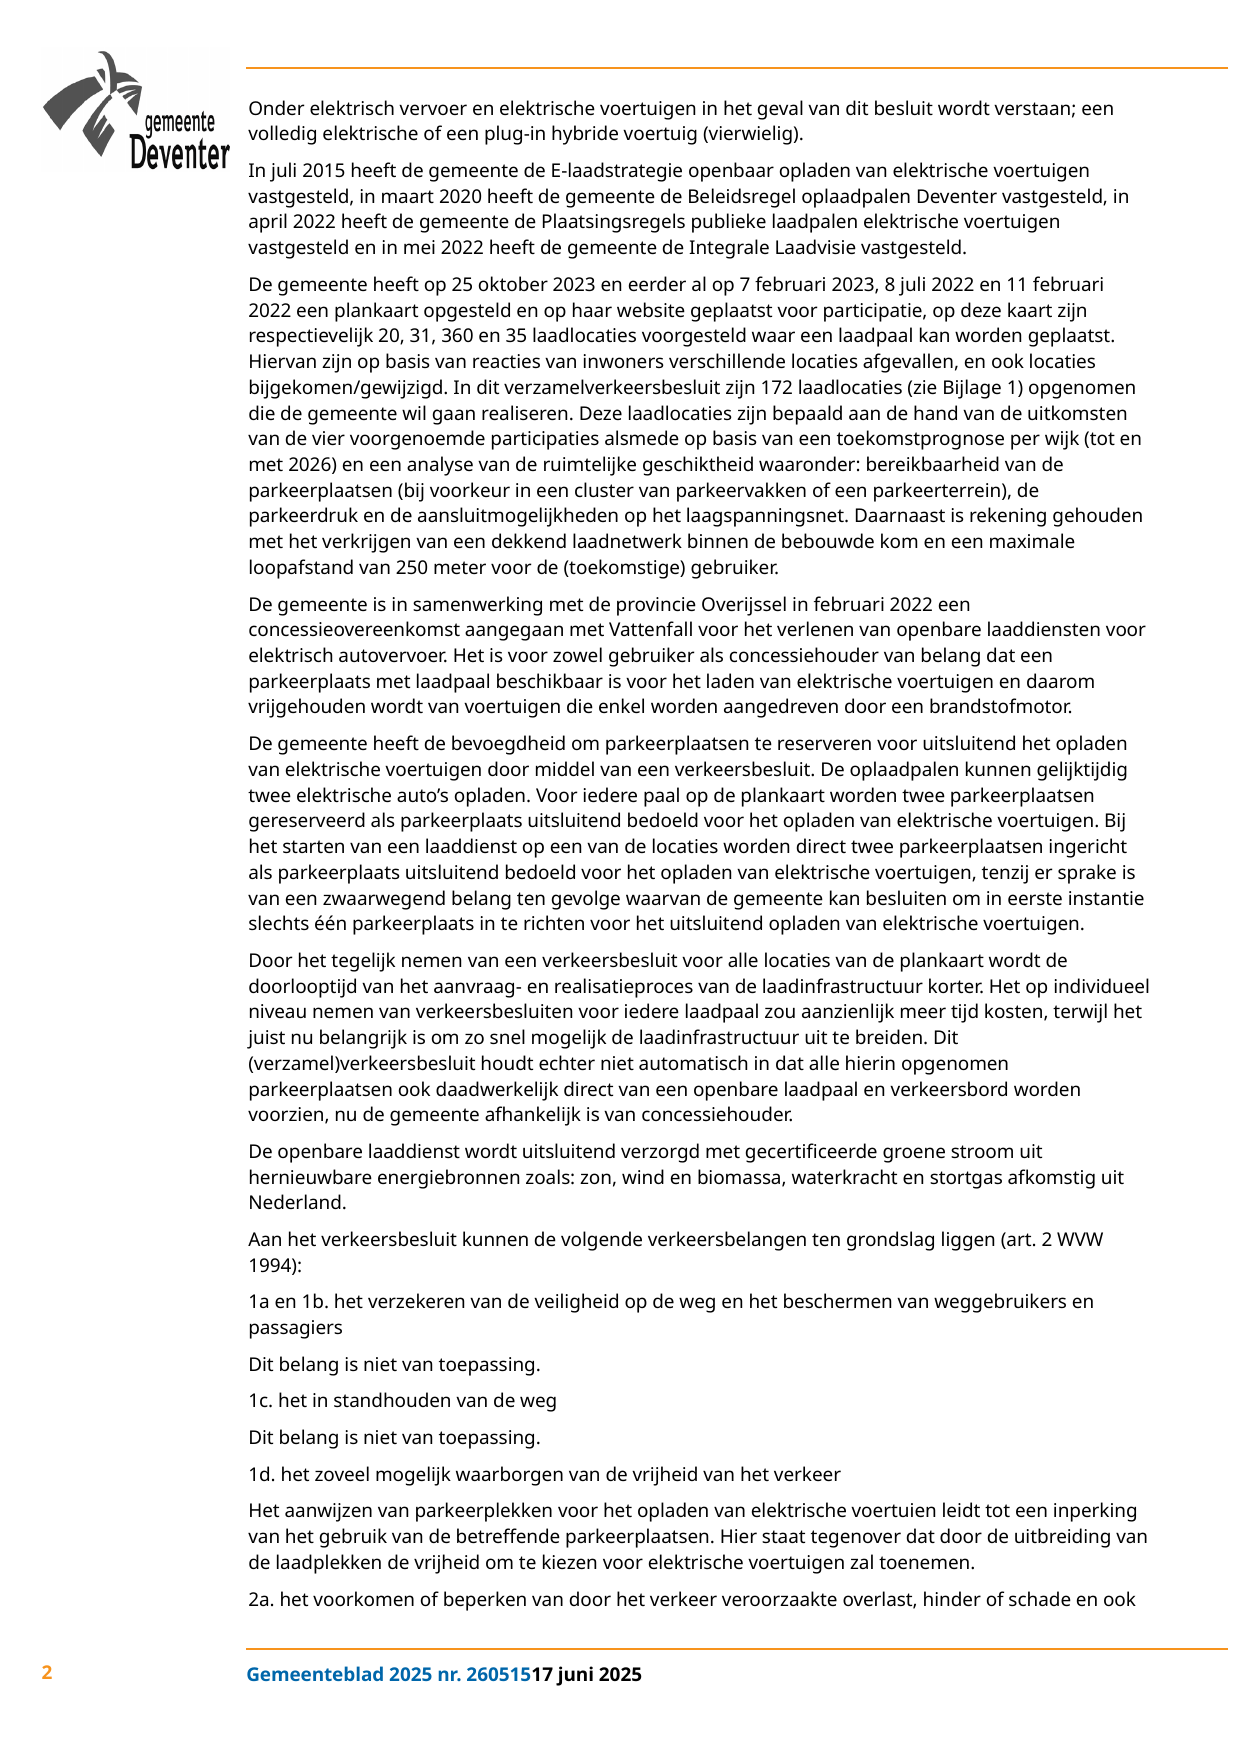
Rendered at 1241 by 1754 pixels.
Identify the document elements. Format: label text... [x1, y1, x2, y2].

text 1a en 1b. het verzekeren van de veiligheid op de weg en het beschermen van weggebruikers en passagiers [248, 1289, 1152, 1340]
text De gemeente heeft op 25 oktober 2023 en eerder al op 7 februari 2023, 8 juli 2022 en 11 februari 2022 een plankaart opgesteld en op haar website geplaatst voor participatie, op deze kaart zijn respectievelijk 20, 31, 360 en 35 laadlocaties voorgesteld waar een laadpaal kan worden geplaatst. Hiervan zijn op basis van reacties van inwoners verschillende locaties afgevallen, en ook locaties bijgekomen/gewijzigd. In dit verzamelverkeersbesluit zijn 172 laadlocaties (zie Bijlage 1) opgenomen die de gemeente wil gaan realiseren. Deze laadlocaties zijn bepaald aan de hand van de uitkomsten van de vier voorgenoemde participaties alsmede op basis van een toekomstprognose per wijk (tot en met 2026) en een analyse van de ruimtelijke geschiktheid waaronder: bereikbaarheid van de parkeerplaatsen (bij voorkeur in een cluster van parkeervakken of een parkeerterrein), de parkeerdruk en de aansluitmogelijkheden op het laagspanningsnet. Daarnaast is rekening gehouden met het verkrijgen van een dekkend laadnetwerk binnen de bebouwde kom en een maximale loopafstand van 250 meter voor de (toekomstige) gebruiker. [248, 271, 1152, 580]
text 2a. het voorkomen of beperken van door het verkeer veroorzaakte overlast, hinder of schade en ook [248, 1586, 1152, 1612]
picture [41, 47, 231, 172]
text Dit belang is niet van toepassing. [248, 1424, 1152, 1450]
text Onder elektrisch vervoer en elektrische voertuigen in het geval van dit besluit wordt verstaan; een volledig elektrische of een plug-in hybride voertuig (vierwielig). [248, 95, 1152, 146]
text 1c. het in standhouden van de weg [248, 1388, 1152, 1413]
text Het aanwijzen van parkeerplekken voor het opladen van elektrische voertuien leidt tot een inperking van het gebruik van de betreffende parkeerplaatsen. Hier staat tegenover dat door de uitbreiding van de laadplekken de vrijheid om te kiezen voor elektrische voertuigen zal toenemen. [248, 1498, 1152, 1575]
text De gemeente is in samenwerking met de provincie Overijssel in februari 2022 een concessieovereenkomst aangegaan met Vattenfall voor het verlenen van openbare laaddiensten voor elektrisch autovervoer. Het is voor zowel gebruiker als concessiehouder van belang dat een parkeerplaats met laadpaal beschikbaar is voor het laden van elektrische voertuigen en daarom vrijgehouden wordt van voertuigen die enkel worden aangedreven door een brandstofmotor. [248, 591, 1152, 719]
text Dit belang is niet van toepassing. [248, 1351, 1152, 1377]
text De gemeente heeft de bevoegdheid om parkeerplaatsen te reserveren voor uitsluitend het opladen van elektrische voertuigen door middel van een verkeersbesluit. De oplaadpalen kunnen gelijktijdig twee elektrische auto’s opladen. Voor iedere paal op de plankaart worden twee parkeerplaatsen gereserveerd als parkeerplaats uitsluitend bedoeld voor het opladen van elektrische voertuigen. Bij het starten van een laaddienst op een van de locaties worden direct twee parkeerplaatsen ingericht als parkeerplaats uitsluitend bedoeld voor het opladen van elektrische voertuigen, tenzij er sprake is van een zwaarwegend belang ten gevolge waarvan de gemeente kan besluiten om in eerste instantie slechts één parkeerplaats in te richten voor het uitsluitend opladen van elektrische voertuigen. [248, 730, 1152, 936]
text 1d. het zoveel mogelijk waarborgen van de vrijheid van het verkeer [248, 1461, 1152, 1487]
text In juli 2015 heeft de gemeente de E-laadstrategie openbaar opladen van elektrische voertuigen vastgesteld, in maart 2020 heeft de gemeente de Beleidsregel oplaadpalen Deventer vastgesteld, in april 2022 heeft de gemeente de Plaatsingsregels publieke laadpalen elektrische voertuigen vastgesteld en in mei 2022 heeft de gemeente de Integrale Laadvisie vastgesteld. [248, 157, 1152, 260]
text Aan het verkeersbesluit kunnen de volgende verkeersbelangen ten grondslag liggen (art. 2 WVW 1994): [248, 1226, 1152, 1278]
text Door het tegelijk nemen van een verkeersbesluit voor alle locaties van de plankaart wordt de doorlooptijd van het aanvraag- en realisatieproces van de laadinfrastructuur korter. Het op individueel niveau nemen van verkeersbesluiten voor iedere laadpaal zou aanzienlijk meer tijd kosten, terwijl het juist nu belangrijk is om zo snel mogelijk de laadinfrastructuur uit te breiden. Dit (verzamel)verkeersbesluit houdt echter niet automatisch in dat alle hierin opgenomen parkeerplaatsen ook daadwerkelijk direct van een openbare laadpaal en verkeersbord worden voorzien, nu de gemeente afhankelijk is van concessiehouder. [248, 947, 1152, 1127]
text De openbare laaddienst wordt uitsluitend verzorgd met gecertificeerde groene stroom uit hernieuwbare energiebronnen zoals: zon, wind en biomassa, waterkracht en stortgas afkomstig uit Nederland. [248, 1138, 1152, 1215]
